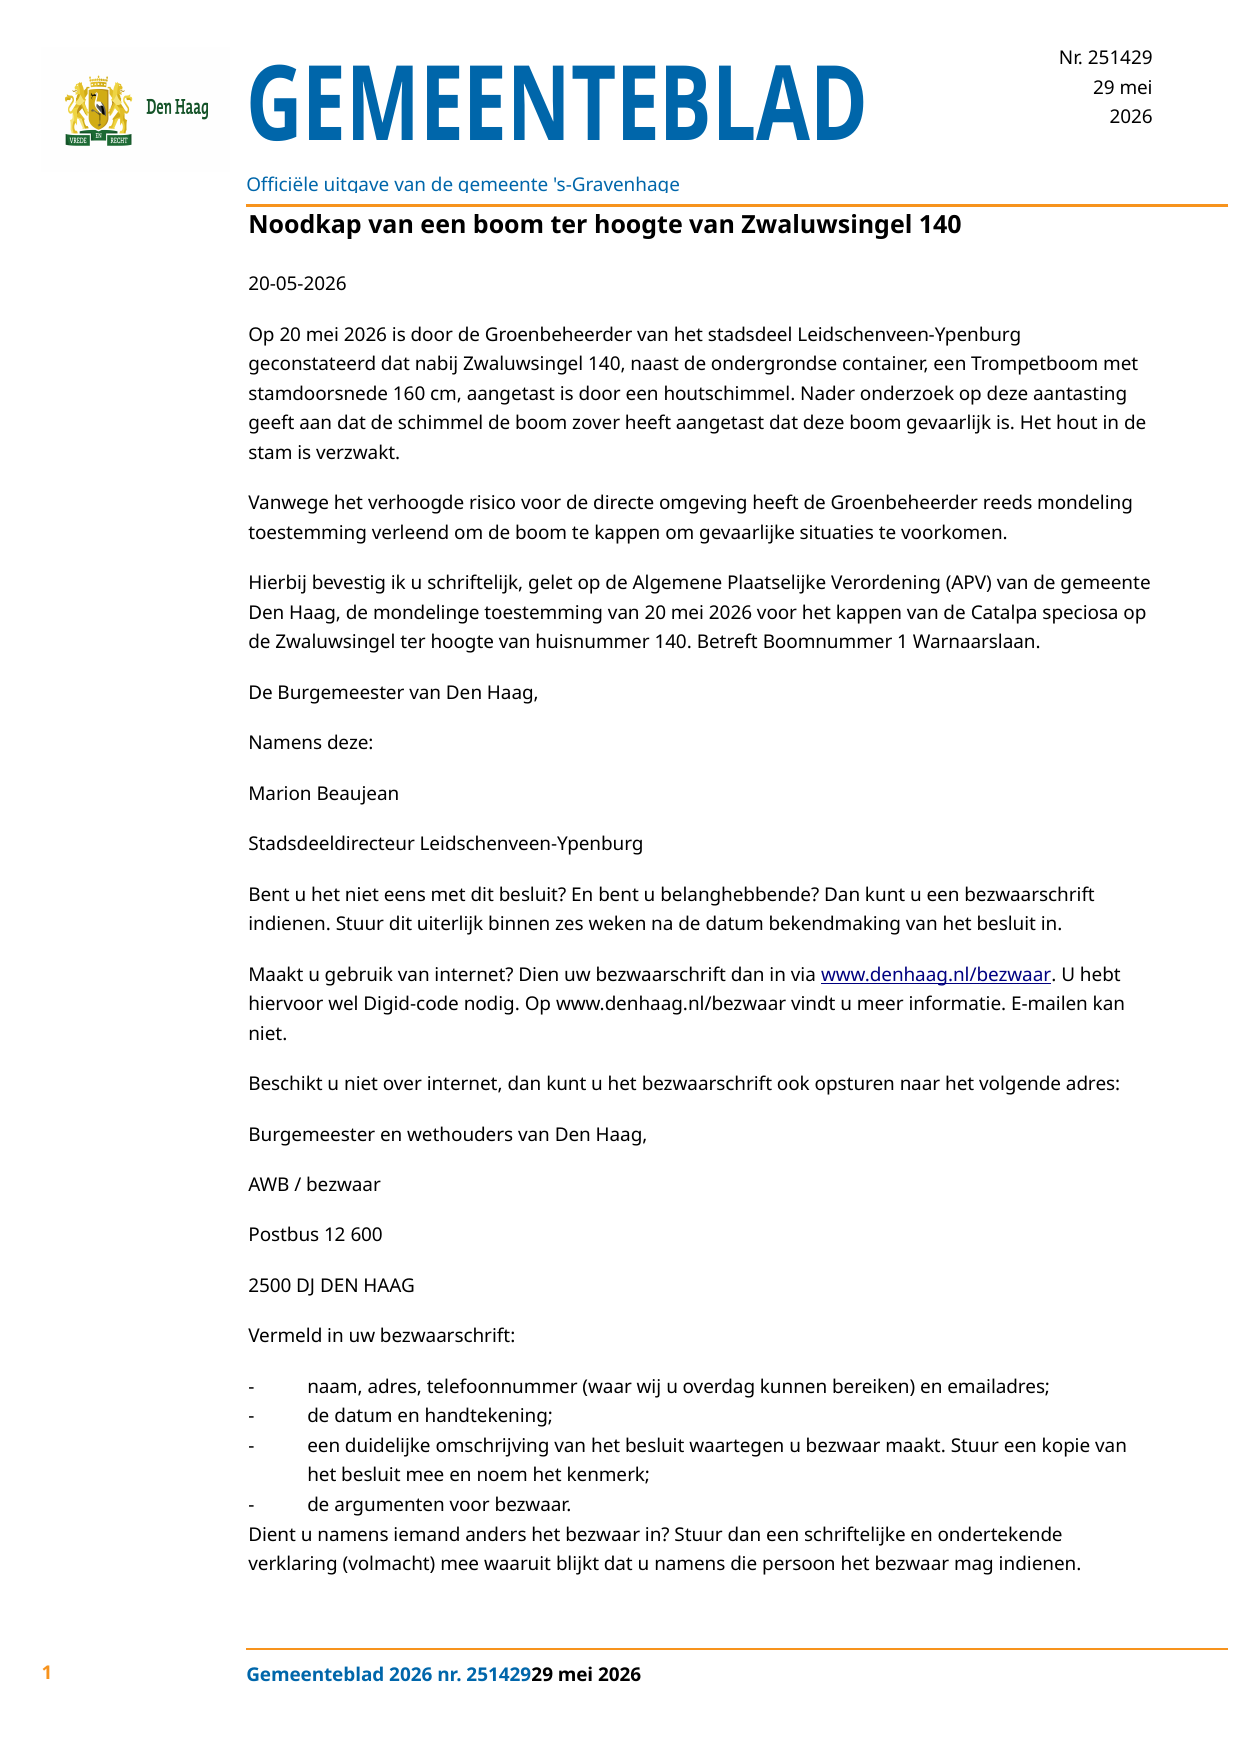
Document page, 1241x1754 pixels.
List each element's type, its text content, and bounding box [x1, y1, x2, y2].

text Postbus 12 600 [248, 1222, 1152, 1247]
text 20-05-2026 [248, 270, 1152, 296]
text 2500 DJ DEN HAAG [248, 1272, 1152, 1298]
text Bent u het niet eens met dit besluit? En bent u belanghebbende? Dan kunt u een bezwaarschrift indienen. Stuur dit uiterlijk binnen zes weken na de datum bekendmaking van het besluit in. [248, 881, 1152, 936]
text Burgemeester en wethouders van Den Haag, [248, 1121, 1152, 1146]
picture [41, 47, 231, 172]
text AWB / bezwaar [248, 1171, 1152, 1197]
text Namens deze: [248, 729, 1152, 755]
list de datum en handtekening; [248, 1402, 1152, 1428]
text De Burgemeester van Den Haag, [248, 679, 1152, 705]
list naam, adres, telefoonnummer (waar wij u overdag kunnen bereiken) en emailadres; [248, 1373, 1152, 1398]
text Maakt u gebruik van internet? Dien uw bezwaarschrift dan in via www.denhaag.nl/bezwaar. U hebt hiervoor wel Digid-code nodig. Op www.denhaag.nl/bezwaar vindt u meer informatie. E-mailen kan niet. [248, 961, 1152, 1046]
text Stadsdeeldirecteur Leidschenveen-Ypenburg [248, 830, 1152, 856]
text Op 20 mei 2026 is door de Groenbeheerder van het stadsdeel Leidschenveen-Ypenburg geconstateerd dat nabij Zwaluwsingel 140, naast de ondergrondse container, een Trompetboom met stamdoorsnede 160 cm, aangetast is door een houtschimmel. Nader onderzoek op deze aantasting geeft aan dat de schimmel de boom zover heeft aangetast dat deze boom gevaarlijk is. Het hout in de stam is verzwakt. [248, 321, 1152, 465]
list een duidelijke omschrijving van het besluit waartegen u bezwaar maakt. Stuur een kopie van het besluit mee en noem het kenmerk; [248, 1432, 1152, 1487]
text Marion Beaujean [248, 780, 1152, 806]
text Beschikt u niet over internet, dan kunt u het bezwaarschrift ook opsturen naar het volgende adres: [248, 1070, 1152, 1096]
text Noodkap van een boom ter hoogte van Zwaluwsingel 140 [248, 207, 1152, 241]
list de argumenten voor bezwaar. [248, 1491, 1152, 1517]
text Vanwege het verhoogde risico voor de directe omgeving heeft de Groenbeheerder reeds mondeling toestemming verleend om de boom te kappen om gevaarlijke situaties te voorkomen. [248, 489, 1152, 545]
text Hierbij bevestig ik u schriftelijk, gelet op de Algemene Plaatselijke Verordening (APV) van de gemeente Den Haag, de mondelinge toestemming van 20 mei 2026 voor het kappen van de Catalpa speciosa op de Zwaluwsingel ter hoogte van huisnummer 140. Betreft Boomnummer 1 Warnaarslaan. [248, 569, 1152, 654]
text Vermeld in uw bezwaarschrift: [248, 1322, 1152, 1348]
text Dient u namens iemand anders het bezwaar in? Stuur dan een schriftelijke en ondertekende verklaring (volmacht) mee waaruit blijkt dat u namens die persoon het bezwaar mag indienen. [248, 1521, 1152, 1576]
